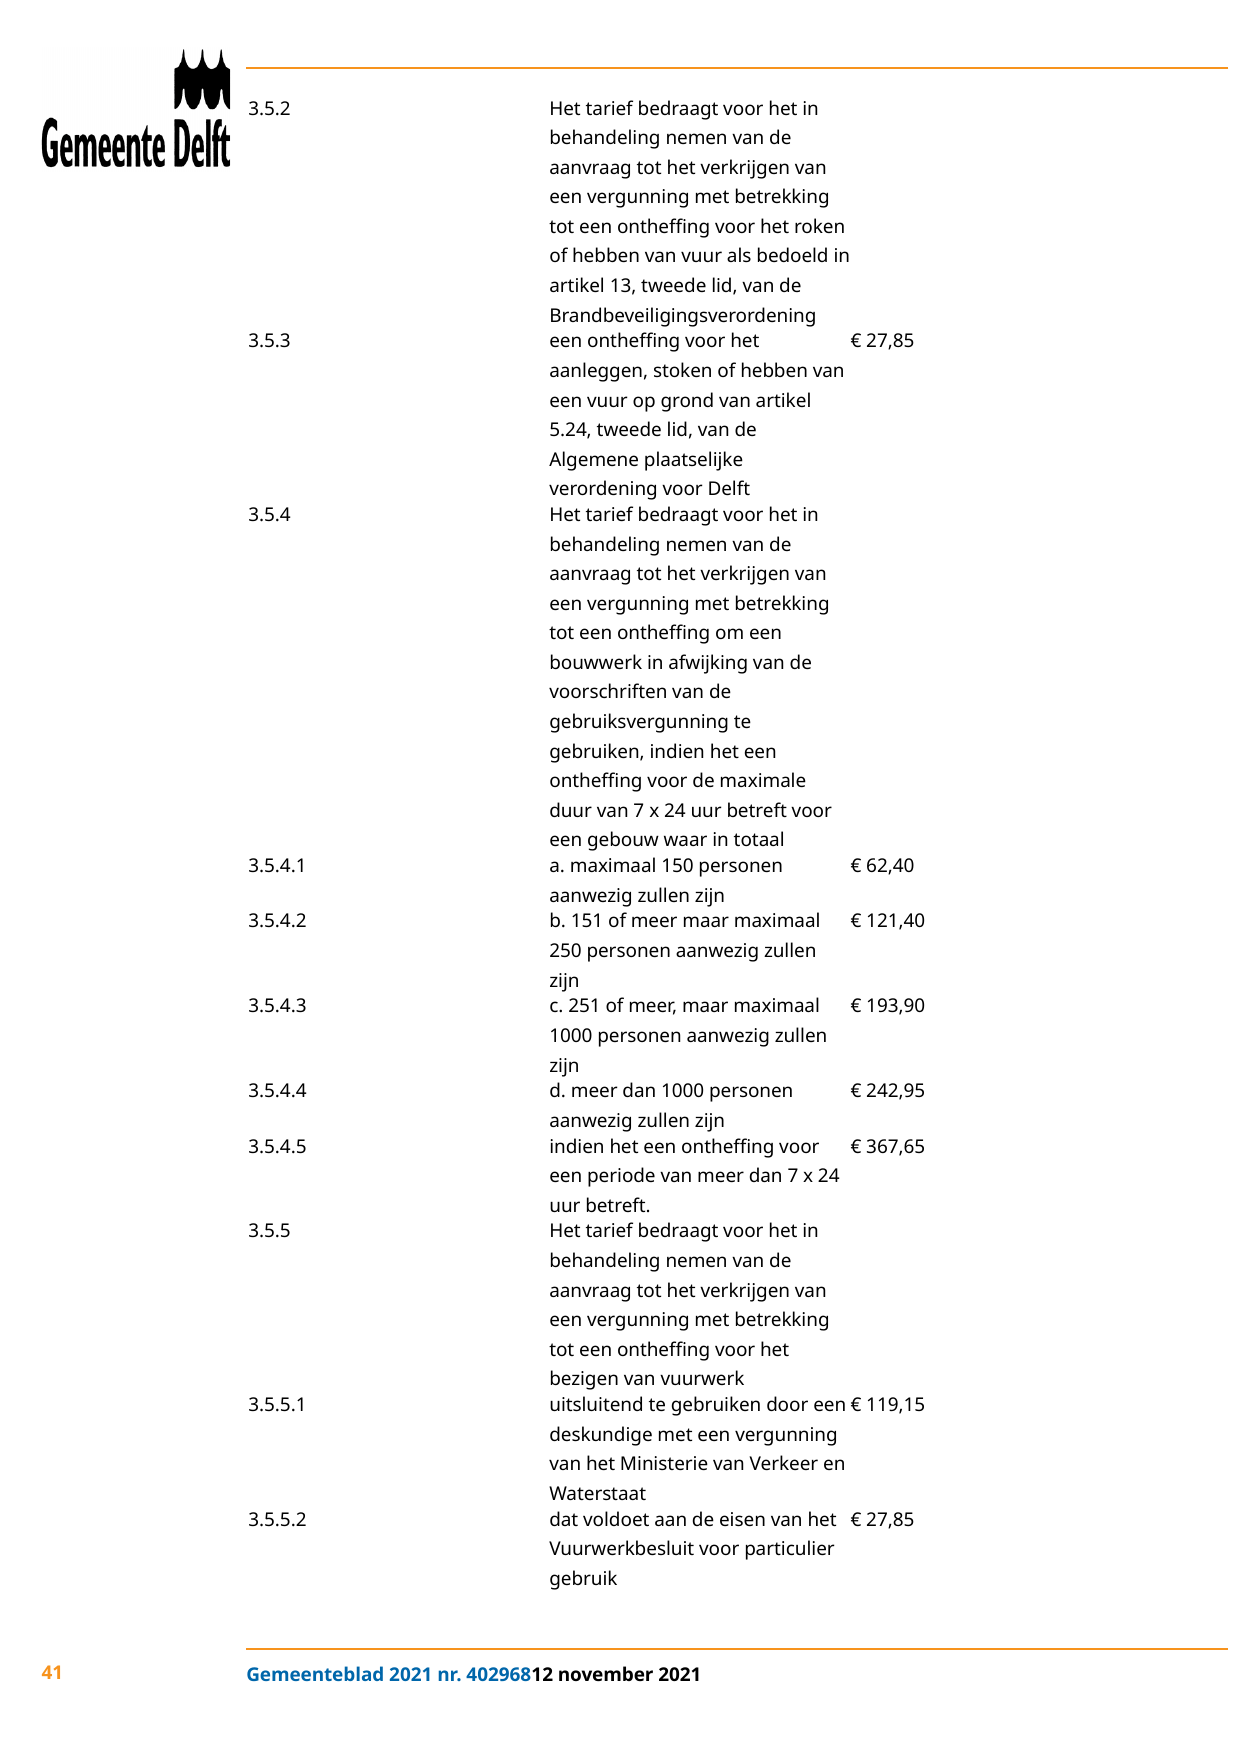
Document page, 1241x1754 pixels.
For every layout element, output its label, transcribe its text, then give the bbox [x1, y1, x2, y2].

table_cell 3.5.4.5 [248, 1133, 549, 1218]
table_cell 3.5.2 [248, 95, 549, 328]
table_cell 3.5.5.1 [248, 1391, 549, 1506]
table_cell 3.5.5.2 [248, 1506, 549, 1591]
table_cell € 193,90 [850, 993, 1152, 1077]
table_cell [850, 501, 1152, 852]
table_cell c. 251 of meer, maar maximaal 1000 personen aanwezig zullen zijn [549, 993, 850, 1077]
table_cell d. meer dan 1000 personen aanwezig zullen zijn [549, 1078, 850, 1133]
table_cell 3.5.4.3 [248, 993, 549, 1077]
table_cell indien het een ontheffing voor een periode van meer dan 7 x 24 uur betreft. [549, 1133, 850, 1218]
table_cell a. maximaal 150 personen aanwezig zullen zijn [549, 853, 850, 908]
table_cell [850, 1218, 1152, 1391]
table_cell 3.5.4.4 [248, 1078, 549, 1133]
table_cell € 119,15 [850, 1391, 1152, 1506]
picture [41, 47, 231, 172]
table_cell een ontheffing voor het aanleggen, stoken of hebben van een vuur op grond van artikel 5.24, tweede lid, van de Algemene plaatselijke verordening voor Delft [549, 328, 850, 501]
table_cell 3.5.4 [248, 501, 549, 852]
table_cell 3.5.3 [248, 328, 549, 501]
table_cell Het tarief bedraagt voor het in behandeling nemen van de aanvraag tot het verkrijgen van een vergunning met betrekking tot een ontheffing om een bouwwerk in afwijking van de voorschriften van de gebruiksvergunning te gebruiken, indien het een ontheffing voor de maximale duur van 7 x 24 uur betreft voor een gebouw waar in totaal [549, 501, 850, 852]
table_cell uitsluitend te gebruiken door een deskundige met een vergunning van het Ministerie van Verkeer en Waterstaat [549, 1391, 850, 1506]
table_cell 3.5.5 [248, 1218, 549, 1391]
table_cell € 367,65 [850, 1133, 1152, 1218]
table_cell € 27,85 [850, 1506, 1152, 1591]
table_cell € 121,40 [850, 908, 1152, 993]
table_cell b. 151 of meer maar maximaal 250 personen aanwezig zullen zijn [549, 908, 850, 993]
table_cell € 27,85 [850, 328, 1152, 501]
table_cell dat voldoet aan de eisen van het Vuurwerkbesluit voor particulier gebruik [549, 1506, 850, 1591]
table_cell Het tarief bedraagt voor het in behandeling nemen van de aanvraag tot het verkrijgen van een vergunning met betrekking tot een ontheffing voor het roken of hebben van vuur als bedoeld in artikel 13, tweede lid, van de Brandbeveiligingsverordening [549, 95, 850, 328]
table_cell Het tarief bedraagt voor het in behandeling nemen van de aanvraag tot het verkrijgen van een vergunning met betrekking tot een ontheffing voor het bezigen van vuurwerk [549, 1218, 850, 1391]
table_cell 3.5.4.1 [248, 853, 549, 908]
table_cell [850, 95, 1152, 328]
table_cell € 242,95 [850, 1078, 1152, 1133]
table_cell € 62,40 [850, 853, 1152, 908]
table_cell 3.5.4.2 [248, 908, 549, 993]
